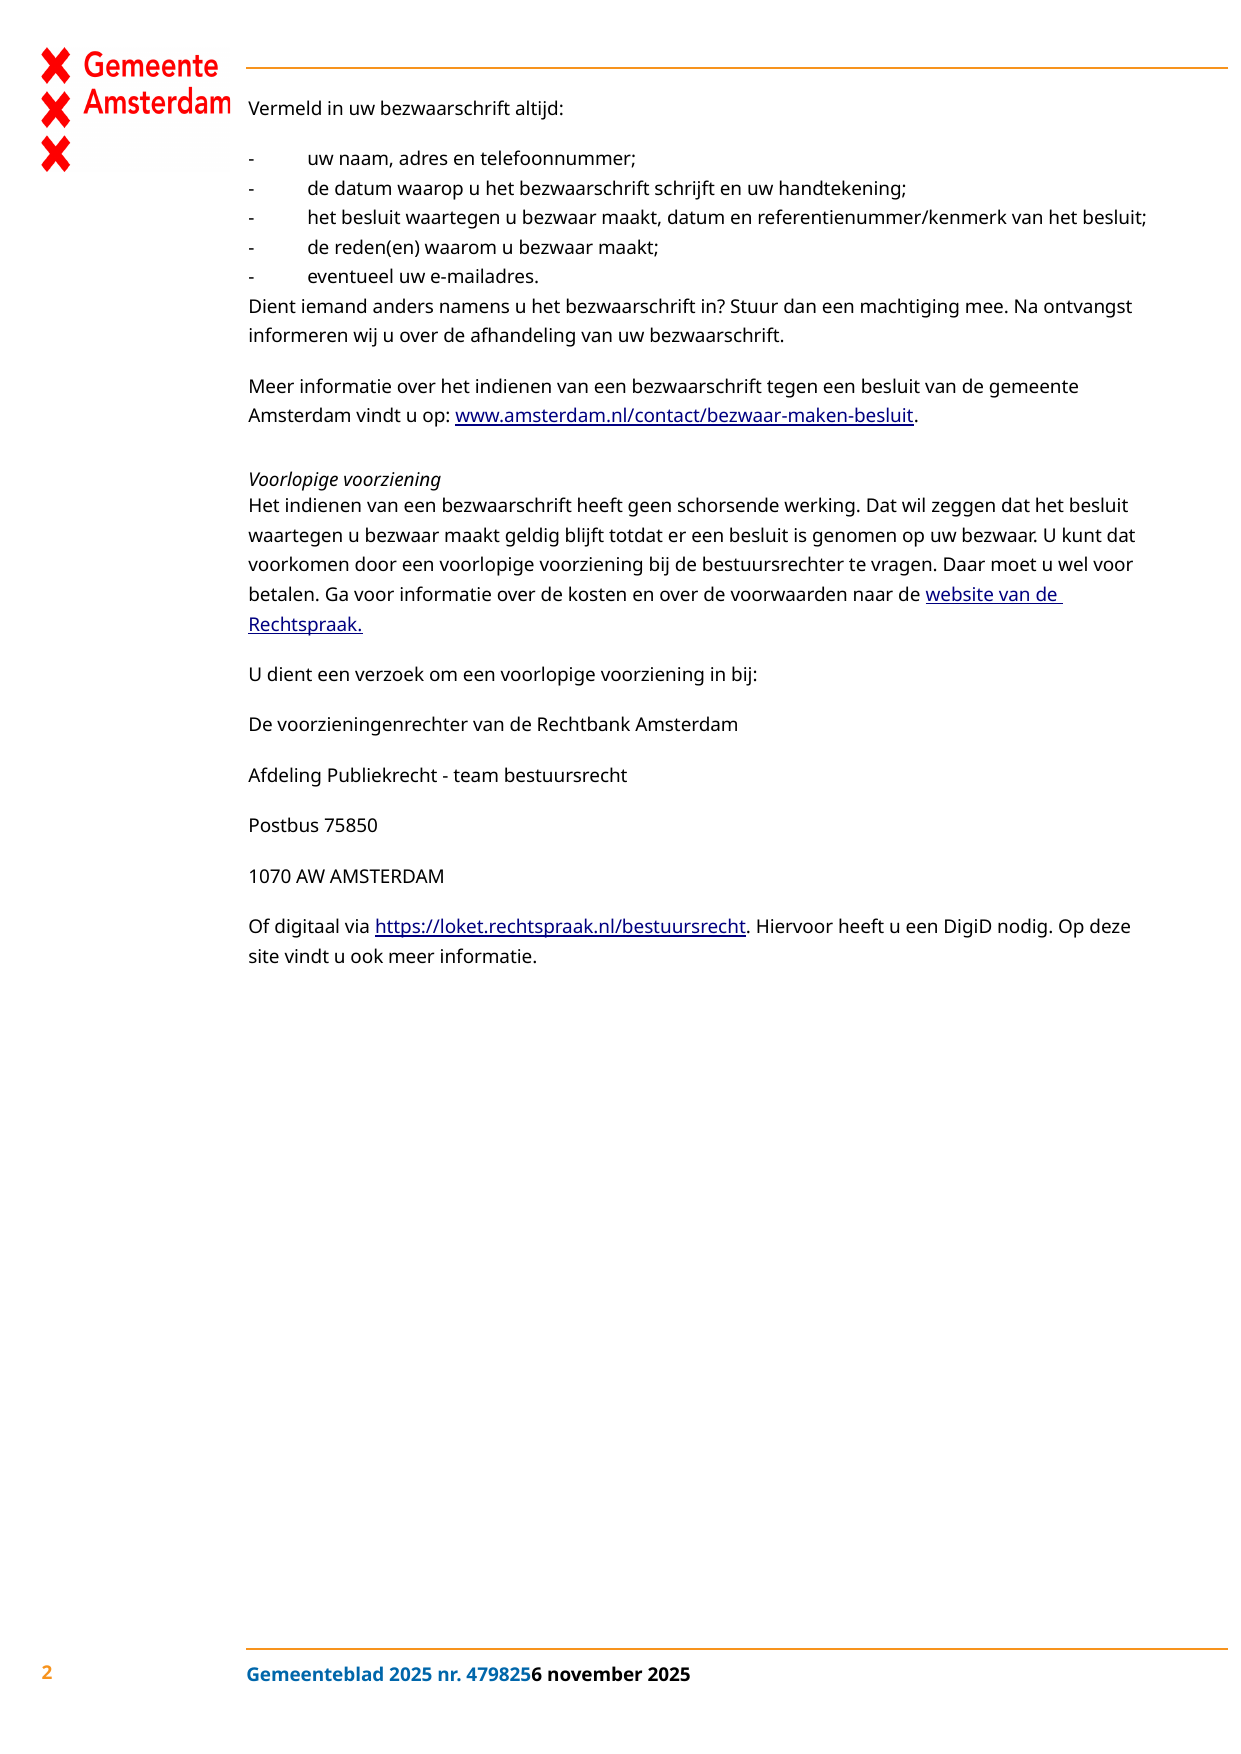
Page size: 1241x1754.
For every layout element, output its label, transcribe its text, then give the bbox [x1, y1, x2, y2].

text De voorzieningenrechter van de Rechtbank Amsterdam [248, 712, 1152, 737]
list de reden(en) waarom u bezwaar maakt; [248, 234, 1152, 260]
list uw naam, adres en telefoonnummer; [248, 145, 1152, 171]
text Vermeld in uw bezwaarschrift altijd: [248, 95, 1152, 121]
list het besluit waartegen u bezwaar maakt, datum en referentienummer/kenmerk van het besluit; [248, 204, 1152, 230]
text 1070 AW AMSTERDAM [248, 863, 1152, 888]
text Het indienen van een bezwaarschrift heeft geen schorsende werking. Dat wil zeggen dat het besluit waartegen u bezwaar maakt geldig blijft totdat er een besluit is genomen op uw bezwaar. U kunt dat voorkomen door een voorlopige voorziening bij de bestuursrechter te vragen. Daar moet u wel voor betalen. Ga voor informatie over de kosten en over de voorwaarden naar de website van de Rechtspraak. [248, 492, 1152, 636]
text Postbus 75850 [248, 812, 1152, 838]
text Voorlopige voorziening [248, 467, 1152, 492]
text Meer informatie over het indienen van een bezwaarschrift tegen een besluit van de gemeente Amsterdam vindt u op: www.amsterdam.nl/contact/bezwaar-maken-besluit. [248, 373, 1152, 428]
list eventueel uw e-mailadres. [248, 263, 1152, 289]
text Afdeling Publiekrecht - team bestuursrecht [248, 762, 1152, 788]
text Dient iemand anders namens u het bezwaarschrift in? Stuur dan een machtiging mee. Na ontvangst informeren wij u over de afhandeling van uw bezwaarschrift. [248, 293, 1152, 348]
text Of digitaal via https://loket.rechtspraak.nl/bestuursrecht. Hiervoor heeft u een DigiD nodig. Op deze site vindt u ook meer informatie. [248, 913, 1152, 968]
list de datum waarop u het bezwaarschrift schrijft en uw handtekening; [248, 175, 1152, 201]
text U dient een verzoek om een voorlopige voorziening in bij: [248, 661, 1152, 687]
picture [41, 47, 231, 172]
